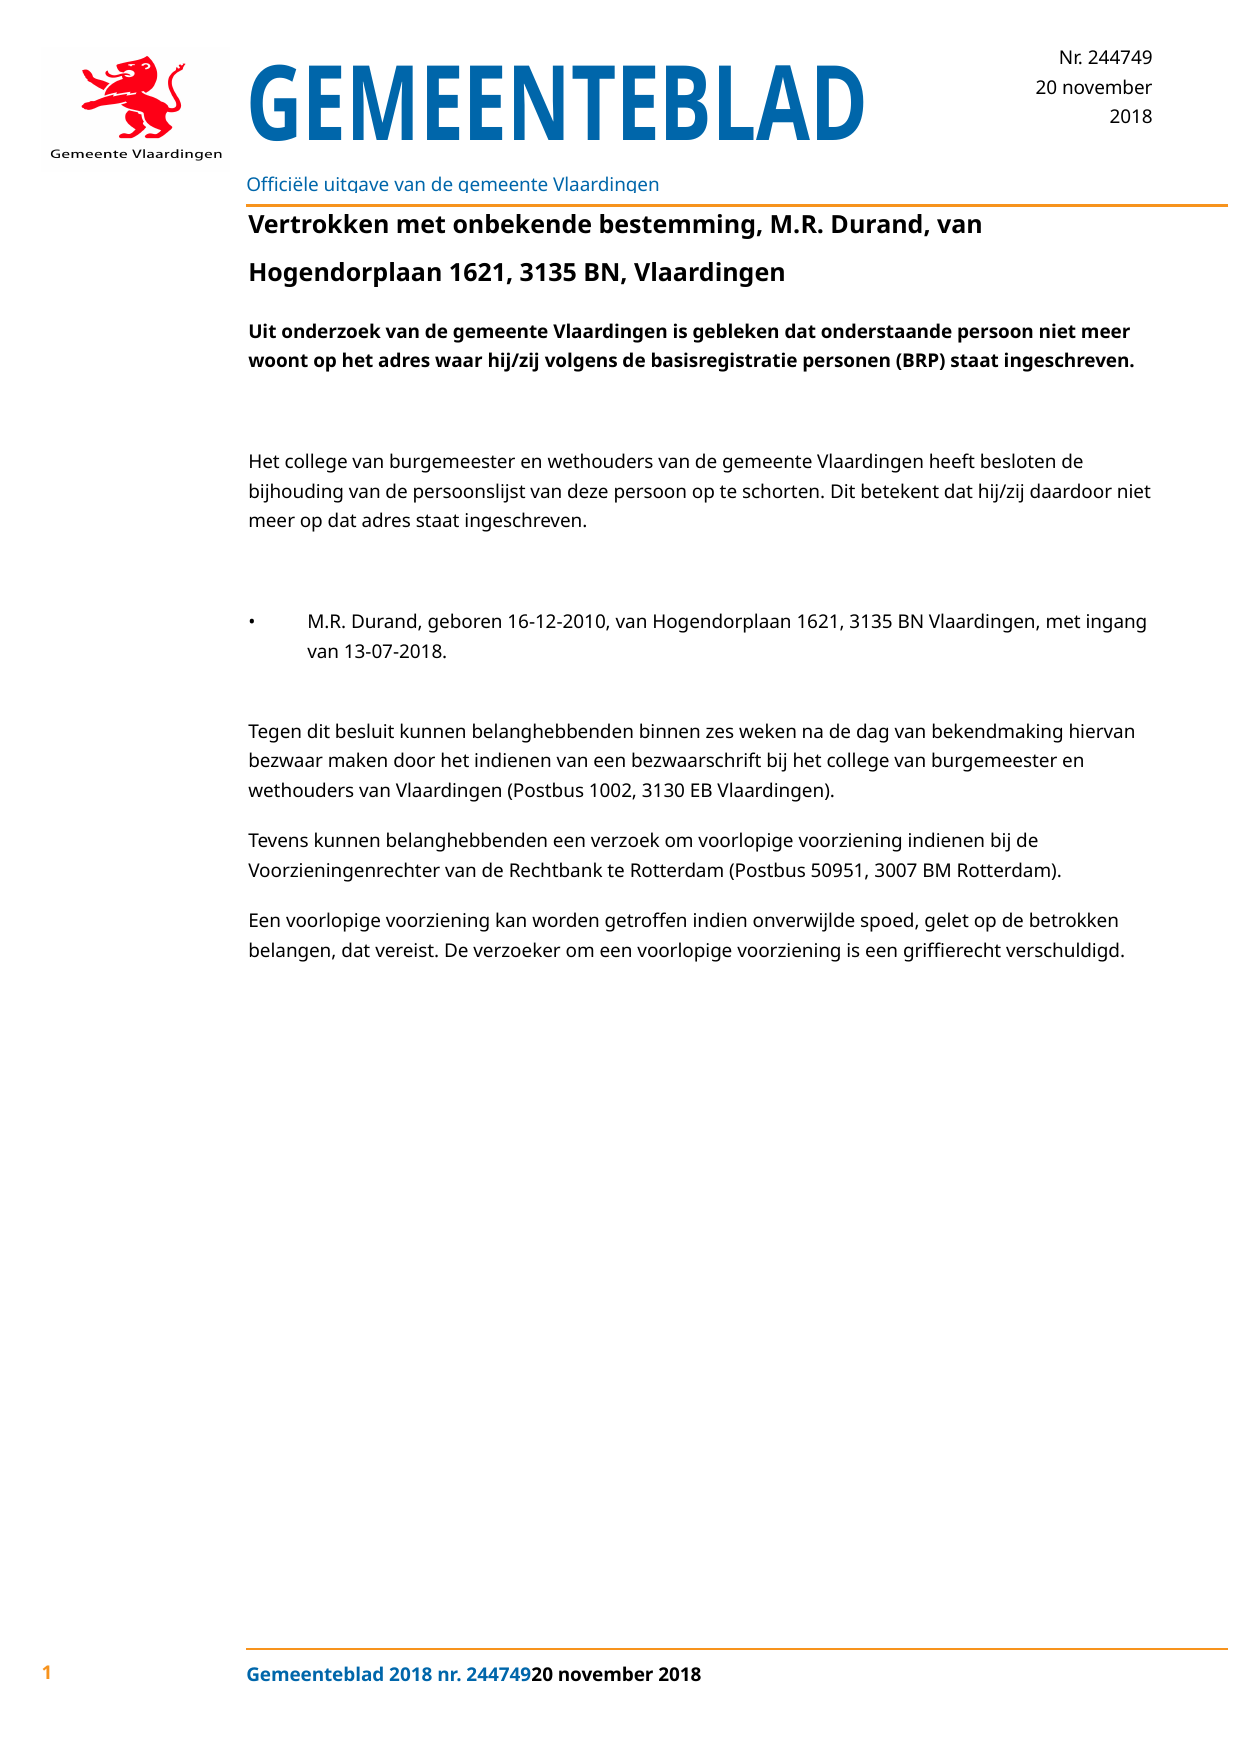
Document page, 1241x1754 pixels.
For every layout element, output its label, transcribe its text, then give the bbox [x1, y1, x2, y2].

text Tevens kunnen belanghebbenden een verzoek om voorlopige voorziening indienen bij de Voorzieningenrechter van de Rechtbank te Rotterdam (Postbus 50951, 3007 BM Rotterdam). [248, 827, 1152, 883]
text Het college van burgemeester en wethouders van de gemeente Vlaardingen heeft besloten de bijhouding van de persoonslijst van deze persoon op te schorten. Dit betekent dat hij/zij daardoor niet meer op dat adres staat ingeschreven. [248, 448, 1152, 533]
picture [41, 47, 231, 172]
list M.R. Durand, geboren 16-12-2010, van Hogendorplaan 1621, 3135 BN Vlaardingen, met ingang van 13-07-2018. [248, 608, 1152, 664]
text Uit onderzoek van de gemeente Vlaardingen is gebleken dat onderstaande persoon niet meer woont op het adres waar hij/zij volgens de basisregistratie personen (BRP) staat ingeschreven. [248, 318, 1152, 373]
text Een voorlopige voorziening kan worden getroffen indien onverwijlde spoed, gelet op de betrokken belangen, dat vereist. De verzoeker om een voorlopige voorziening is een griffierecht verschuldigd. [248, 907, 1152, 963]
text Tegen dit besluit kunnen belanghebbenden binnen zes weken na de dag van bekendmaking hiervan bezwaar maken door het indienen van een bezwaarschrift bij het college van burgemeester en wethouders van Vlaardingen (Postbus 1002, 3130 EB Vlaardingen). [248, 718, 1152, 803]
text Vertrokken met onbekende bestemming, M.R. Durand, van Hogendorplaan 1621, 3135 BN, Vlaardingen [248, 207, 1152, 288]
